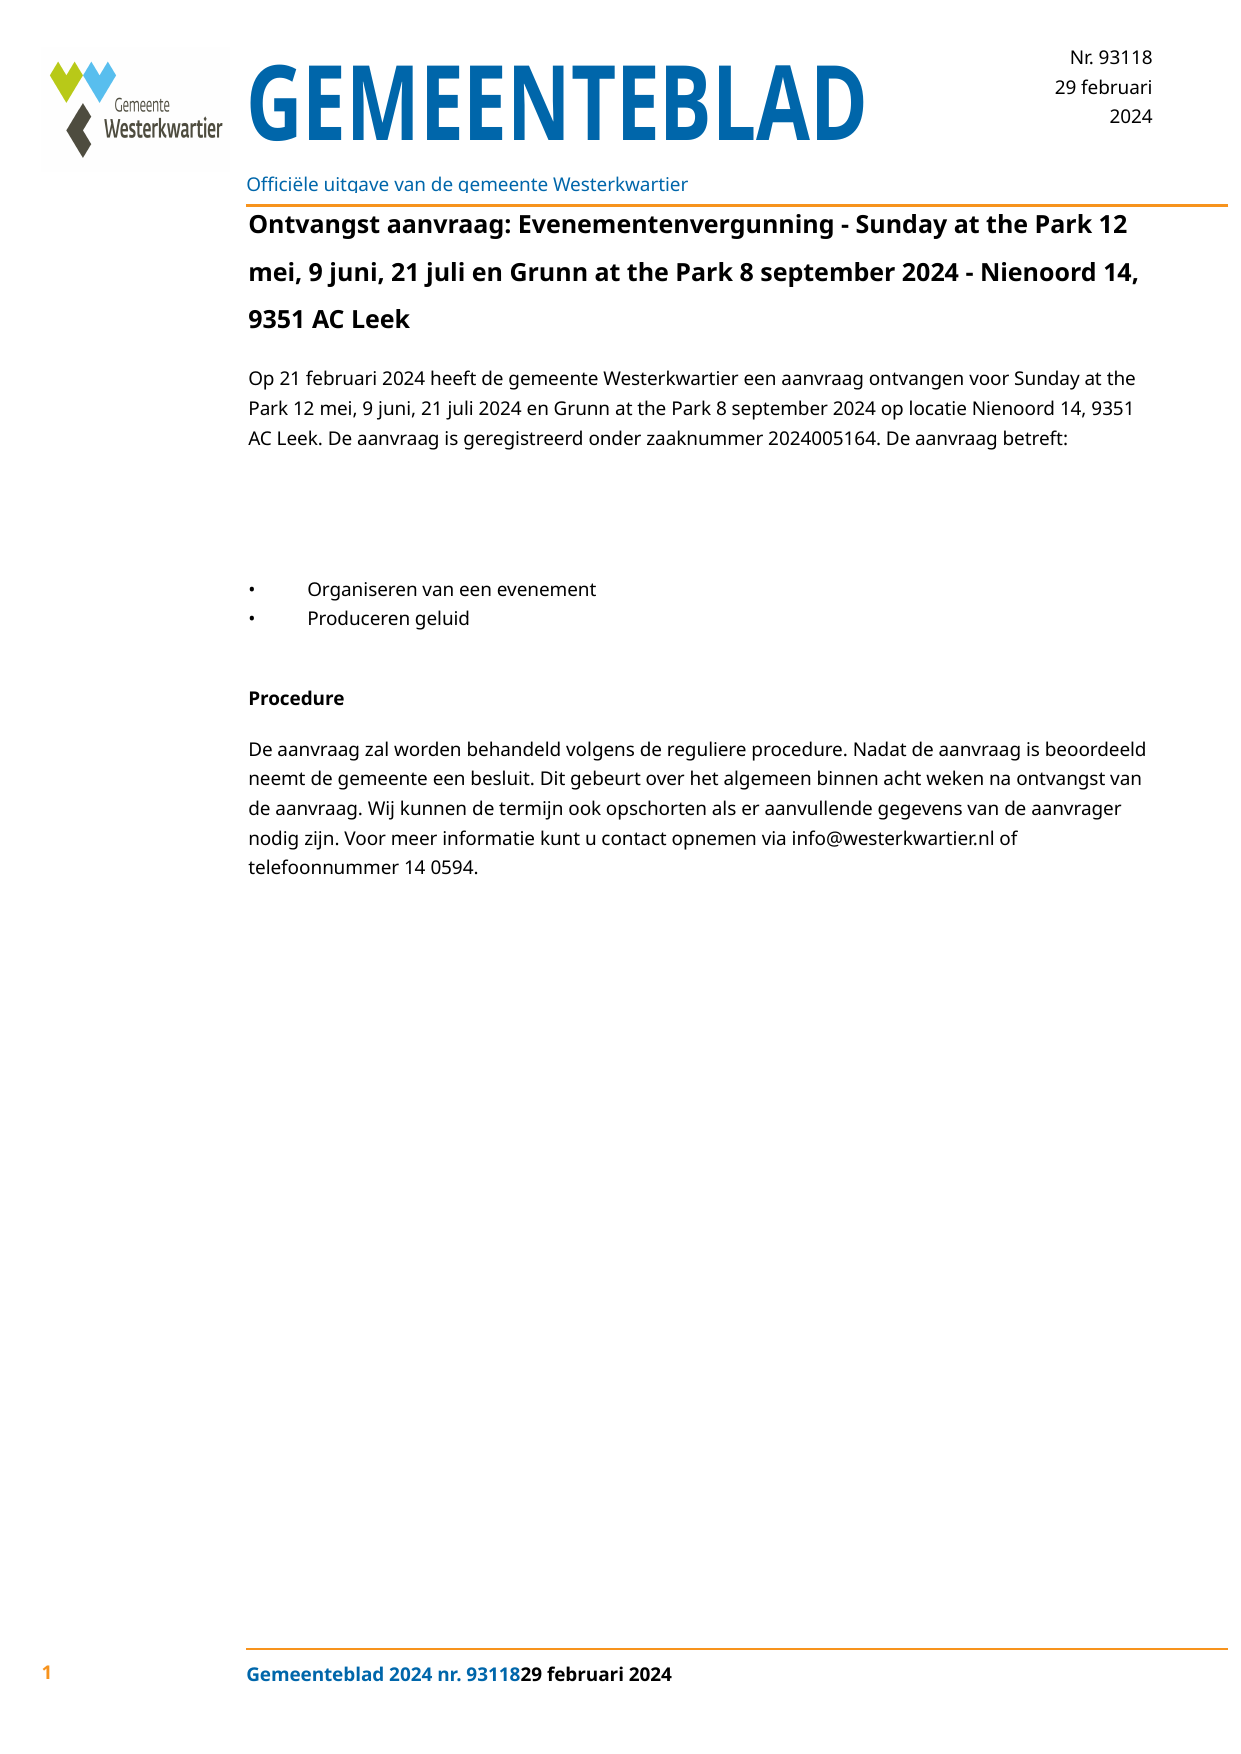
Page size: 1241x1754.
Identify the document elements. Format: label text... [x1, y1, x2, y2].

text De aanvraag zal worden behandeld volgens de reguliere procedure. Nadat de aanvraag is beoordeeld neemt de gemeente een besluit. Dit gebeurt over het algemeen binnen acht weken na ontvangst van de aanvraag. Wij kunnen de termijn ook opschorten als er aanvullende gegevens van de aanvrager nodig zijn. Voor meer informatie kunt u contact opnemen via info@westerkwartier.nl of telefoonnummer 14 0594. [248, 736, 1152, 880]
list Organiseren van een evenement [248, 576, 1152, 602]
list Produceren geluid [248, 606, 1152, 631]
text Ontvangst aanvraag: Evenementenvergunning - Sunday at the Park 12 mei, 9 juni, 21 juli en Grunn at the Park 8 september 2024 - Nienoord 14, 9351 AC Leek [248, 207, 1152, 336]
picture [41, 47, 231, 172]
text Procedure [248, 686, 1152, 711]
text Op 21 februari 2024 heeft de gemeente Westerkwartier een aanvraag ontvangen voor Sunday at the Park 12 mei, 9 juni, 21 juli 2024 en Grunn at the Park 8 september 2024 op locatie Nienoord 14, 9351 AC Leek. De aanvraag is geregistreerd onder zaaknummer 2024005164. De aanvraag betreft: [248, 366, 1152, 450]
